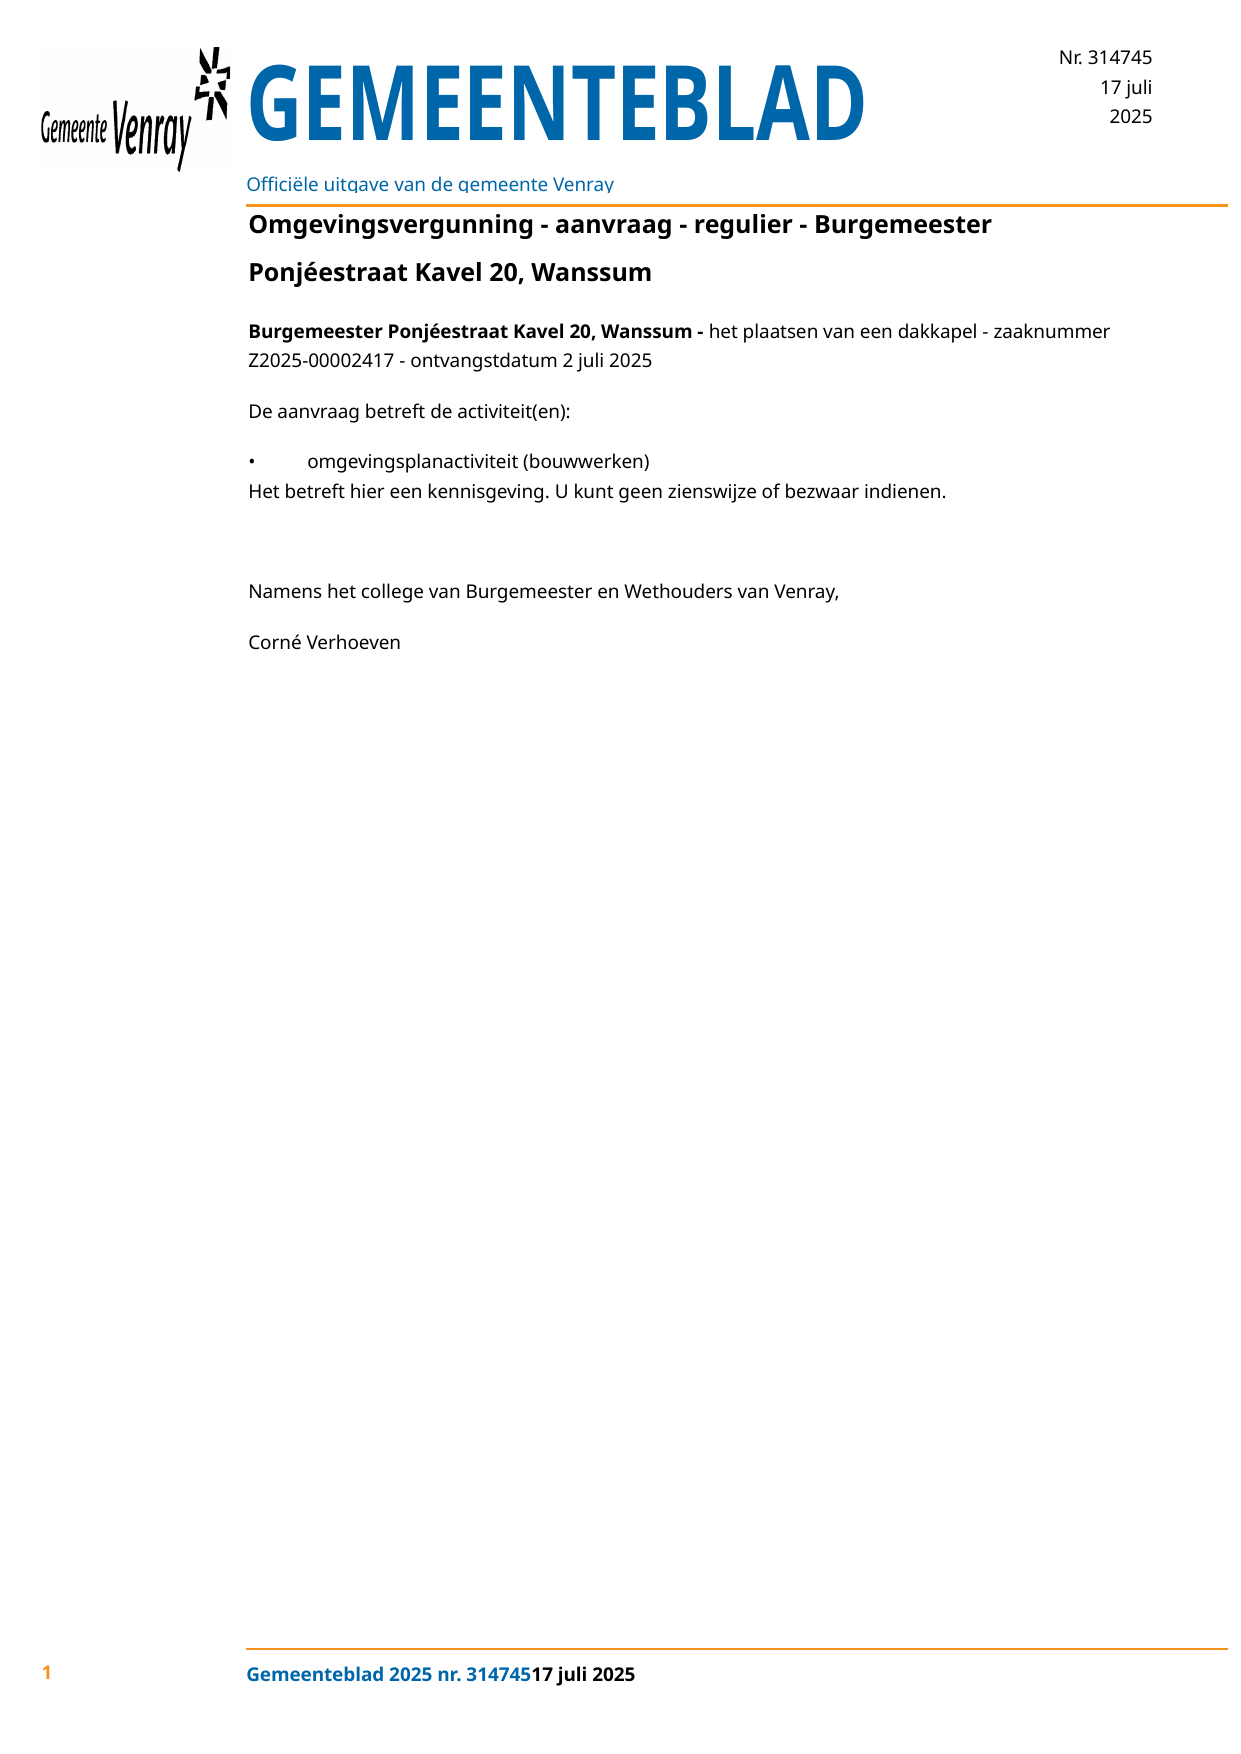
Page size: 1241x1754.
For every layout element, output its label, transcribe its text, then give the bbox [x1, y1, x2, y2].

text Namens het college van Burgemeester en Wethouders van Venray, [248, 579, 1152, 604]
list omgevingsplanactiviteit (bouwwerken) [248, 448, 1152, 474]
text De aanvraag betreft de activiteit(en): [248, 398, 1152, 424]
text Corné Verhoeven [248, 629, 1152, 655]
picture [41, 47, 231, 172]
text Het betreft hier een kennisgeving. U kunt geen zienswijze of bezwaar indienen. [248, 478, 1152, 504]
text Omgevingsvergunning - aanvraag - regulier - Burgemeester Ponjéestraat Kavel 20, Wanssum [248, 207, 1152, 288]
text Burgemeester Ponjéestraat Kavel 20, Wanssum - het plaatsen van een dakkapel - zaaknummer Z2025-00002417 - ontvangstdatum 2 juli 2025 [248, 318, 1152, 373]
